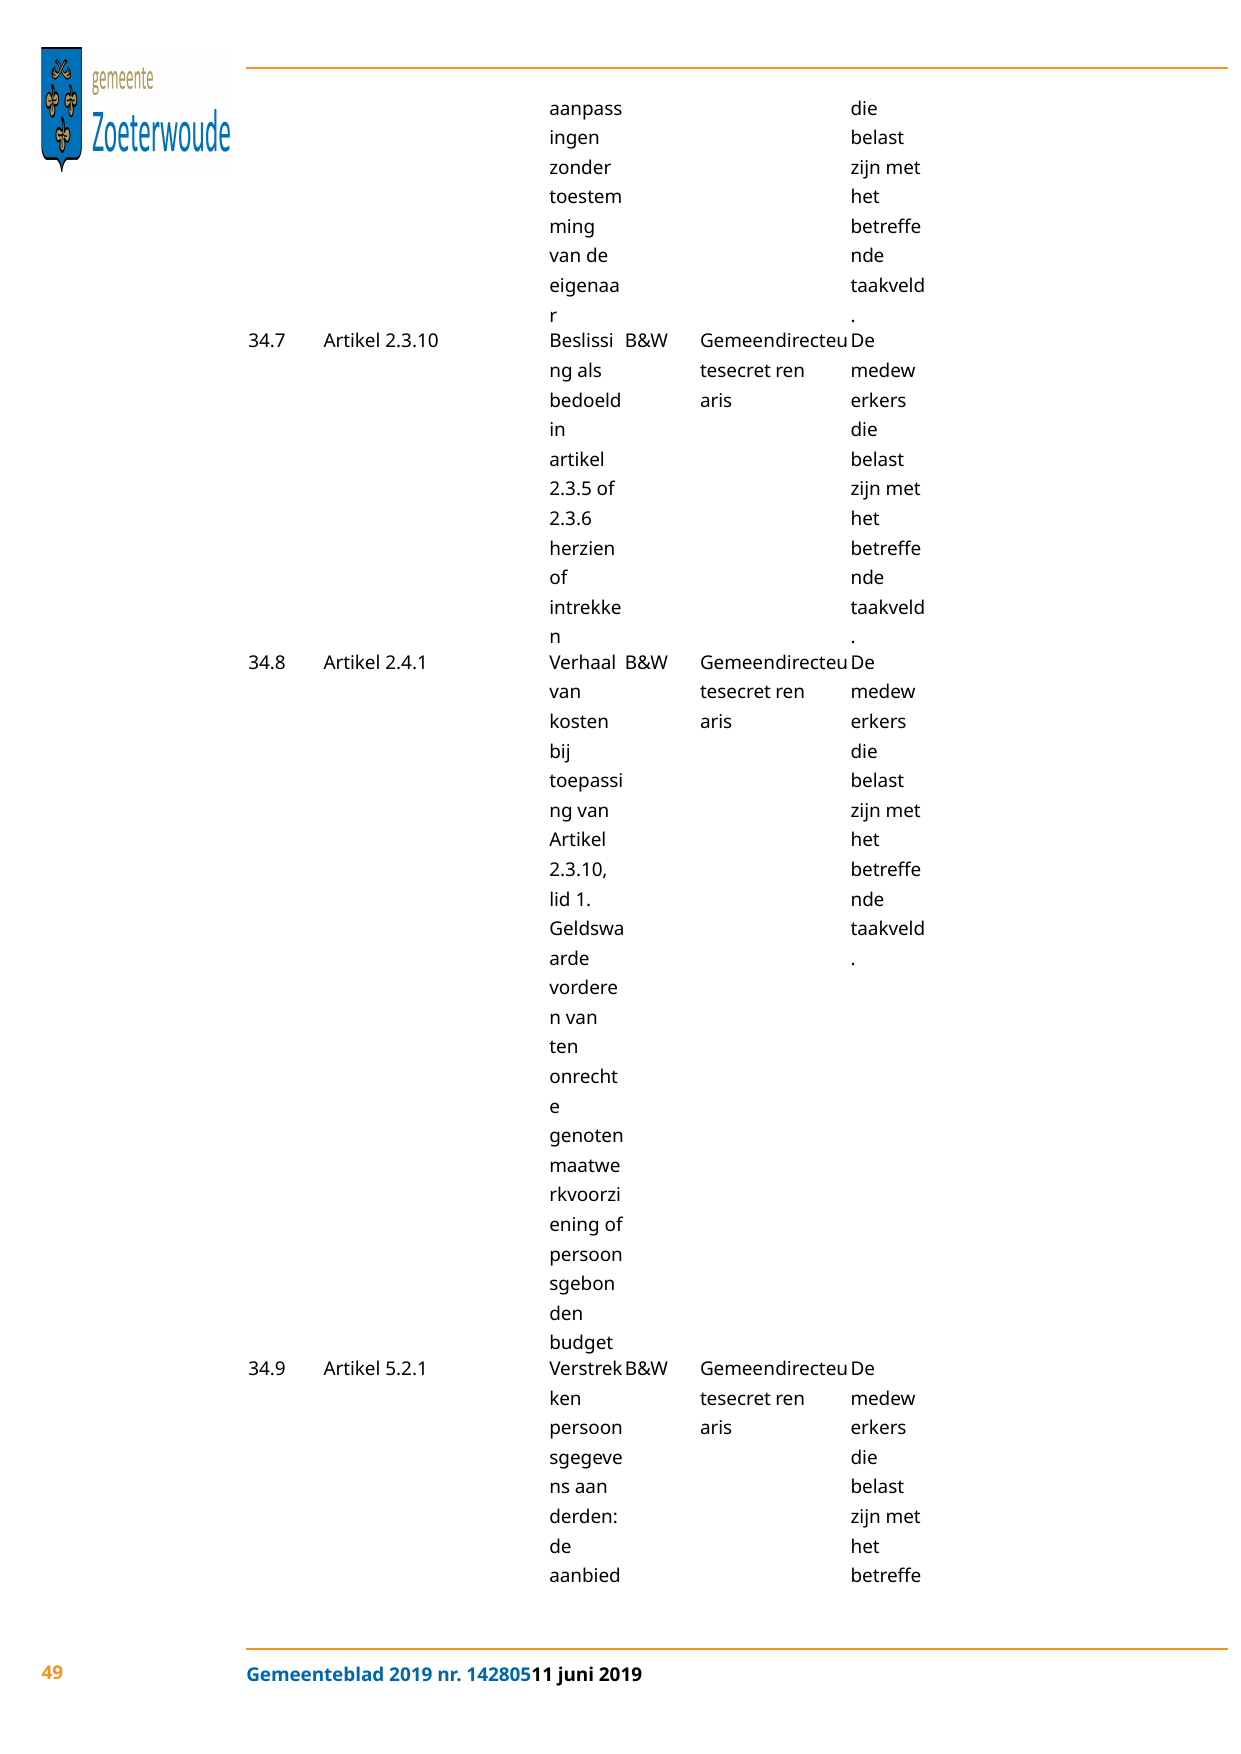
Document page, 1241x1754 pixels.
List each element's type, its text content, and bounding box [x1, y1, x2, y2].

table_cell 34.7 [248, 328, 323, 649]
table_cell directeuren [775, 649, 850, 1355]
table_cell [625, 95, 700, 328]
table_cell aanpassingen zonder toestemming van de eigenaar [549, 95, 624, 328]
table_cell Gemeentesecretaris [700, 328, 775, 649]
table_cell Gemeentesecretaris [700, 649, 775, 1355]
table_cell 34.8 [248, 649, 323, 1355]
table_cell [323, 95, 549, 328]
table_cell [926, 649, 1152, 1355]
table_cell die belast zijn met het betreffende taakveld. [850, 95, 926, 328]
table_cell 34.9 [248, 1355, 323, 1588]
table_cell directeuren [775, 328, 850, 649]
table_cell Artikel 2.3.10 [323, 328, 549, 649]
table_cell Beslissing als bedoeld in artikel 2.3.5 of 2.3.6 herzien of intrekken [549, 328, 624, 649]
table_cell De medewerkers die belast zijn met het betreffende taakveld. [850, 328, 926, 649]
table_cell [926, 328, 1152, 649]
table_cell [926, 95, 1152, 328]
table_cell [248, 95, 323, 328]
table_cell [926, 1355, 1152, 1588]
table_cell Verstrekken persoonsgegevens aan derden: de aanbied [549, 1355, 624, 1588]
table_cell Gemeentesecretaris [700, 1355, 775, 1588]
table_cell [775, 95, 850, 328]
table_cell De medewerkers die belast zijn met het betreffende taakveld. [850, 649, 926, 1355]
table_cell [700, 95, 775, 328]
table_cell Artikel 5.2.1 [323, 1355, 549, 1588]
table_cell Artikel 2.4.1 [323, 649, 549, 1355]
table_cell Verhaal van kosten bij toepassing van Artikel 2.3.10, lid 1. Geldswaarde vorderen van ten onrechte genoten maatwerkvoorziening of persoonsgebonden budget [549, 649, 624, 1355]
table_cell directeuren [775, 1355, 850, 1588]
table_cell B&W [625, 649, 700, 1355]
table_cell De medewerkers die belast zijn met het betreffe [850, 1355, 926, 1588]
picture [41, 47, 231, 172]
table_cell B&W [625, 1355, 700, 1588]
table_cell B&W [625, 328, 700, 649]
